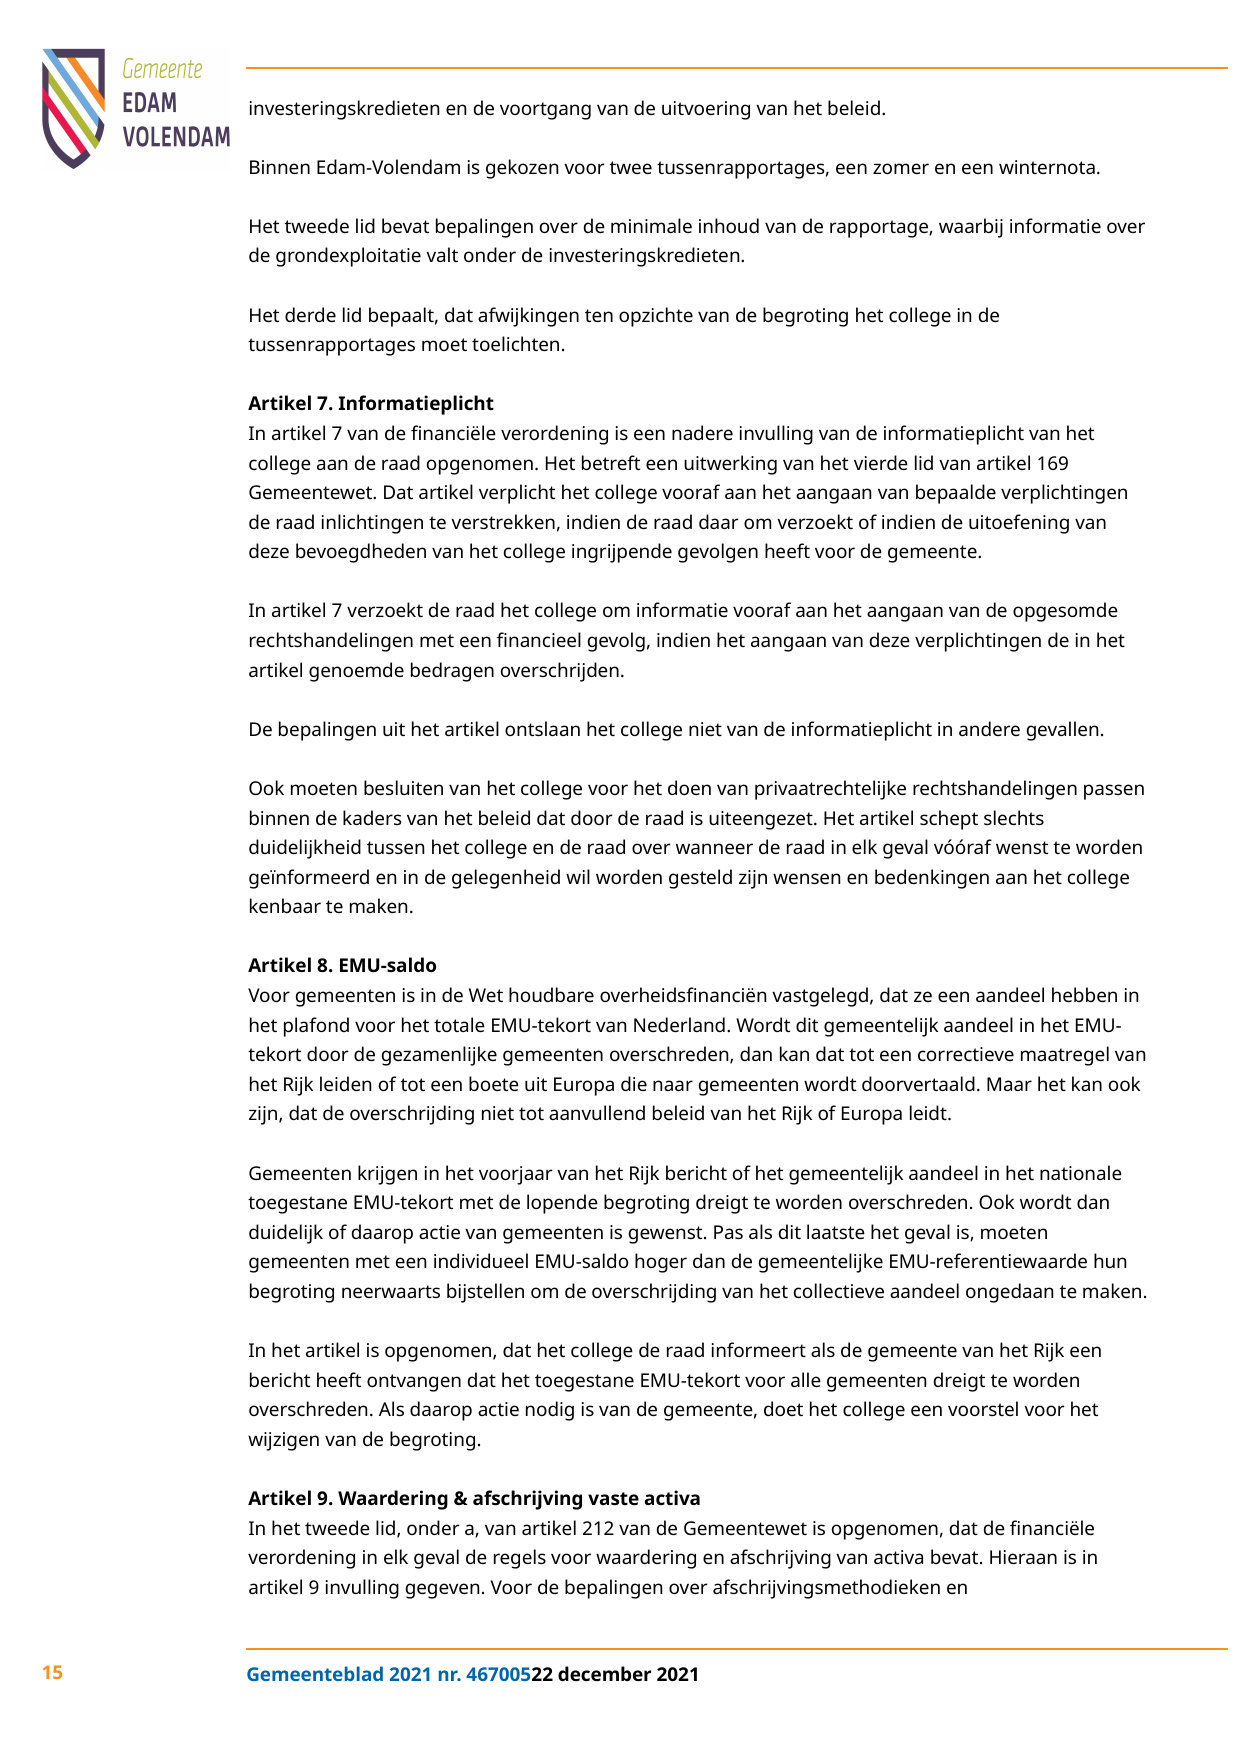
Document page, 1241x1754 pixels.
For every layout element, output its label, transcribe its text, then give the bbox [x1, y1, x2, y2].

text De bepalingen uit het artikel ontslaan het college niet van de informatieplicht in andere gevallen. [248, 716, 1152, 742]
text In het artikel is opgenomen, dat het college de raad informeert als de gemeente van het Rijk een bericht heeft ontvangen dat het toegestane EMU-tekort voor alle gemeenten dreigt te worden overschreden. Als daarop actie nodig is van de gemeente, doet het college een voorstel voor het wijzigen van de begroting. [248, 1337, 1152, 1452]
text Artikel 7. Informatieplicht [248, 391, 1152, 416]
text Voor gemeenten is in de Wet houdbare overheidsfinanciën vastgelegd, dat ze een aandeel hebben in het plafond voor het totale EMU-tekort van Nederland. Wordt dit gemeentelijk aandeel in het EMU-tekort door de gezamenlijke gemeenten overschreden, dan kan dat tot een correctieve maatregel van het Rijk leiden of tot een boete uit Europa die naar gemeenten wordt doorvertaald. Maar het kan ook zijn, dat de overschrijding niet tot aanvullend beleid van het Rijk of Europa leidt. [248, 982, 1152, 1126]
text Het derde lid bepaalt, dat afwijkingen ten opzichte van de begroting het college in de tussenrapportages moet toelichten. [248, 302, 1152, 357]
text Ook moeten besluiten van het college voor het doen van privaatrechtelijke rechtshandelingen passen binnen de kaders van het beleid dat door de raad is uiteengezet. Het artikel schept slechts duidelijkheid tussen het college en de raad over wanneer de raad in elk geval vóóraf wenst te worden geïnformeerd en in de gelegenheid wil worden gesteld zijn wensen en bedenkingen aan het college kenbaar te maken. [248, 775, 1152, 919]
picture [41, 47, 231, 172]
text In artikel 7 verzoekt de raad het college om informatie vooraf aan het aangaan van de opgesomde rechtshandelingen met een financieel gevolg, indien het aangaan van deze verplichtingen de in het artikel genoemde bedragen overschrijden. [248, 598, 1152, 683]
text Binnen Edam-Volendam is gekozen voor twee tussenrapportages, een zomer en een winternota. [248, 154, 1152, 180]
text investeringskredieten en de voortgang van de uitvoering van het beleid. [248, 95, 1152, 121]
text Artikel 8. EMU-saldo [248, 953, 1152, 978]
text Het tweede lid bevat bepalingen over de minimale inhoud van de rapportage, waarbij informatie over de grondexploitatie valt onder de investeringskredieten. [248, 213, 1152, 268]
text In het tweede lid, onder a, van artikel 212 van de Gemeentewet is opgenomen, dat de financiële verordening in elk geval de regels voor waardering en afschrijving van activa bevat. Hieraan is in artikel 9 invulling gegeven. Voor de bepalingen over afschrijvingsmethodieken en [248, 1515, 1152, 1600]
text Gemeenten krijgen in het voorjaar van het Rijk bericht of het gemeentelijk aandeel in het nationale toegestane EMU-tekort met de lopende begroting dreigt te worden overschreden. Ook wordt dan duidelijk of daarop actie van gemeenten is gewenst. Pas als dit laatste het geval is, moeten gemeenten met een individueel EMU-saldo hoger dan de gemeentelijke EMU-referentiewaarde hun begroting neerwaarts bijstellen om de overschrijding van het collectieve aandeel ongedaan te maken. [248, 1160, 1152, 1304]
text Artikel 9. Waardering & afschrijving vaste activa [248, 1485, 1152, 1511]
text In artikel 7 van de financiële verordening is een nadere invulling van de informatieplicht van het college aan de raad opgenomen. Het betreft een uitwerking van het vierde lid van artikel 169 Gemeentewet. Dat artikel verplicht het college vooraf aan het aangaan van bepaalde verplichtingen de raad inlichtingen te verstrekken, indien de raad daar om verzoekt of indien de uitoefening van deze bevoegdheden van het college ingrijpende gevolgen heeft voor de gemeente. [248, 420, 1152, 564]
